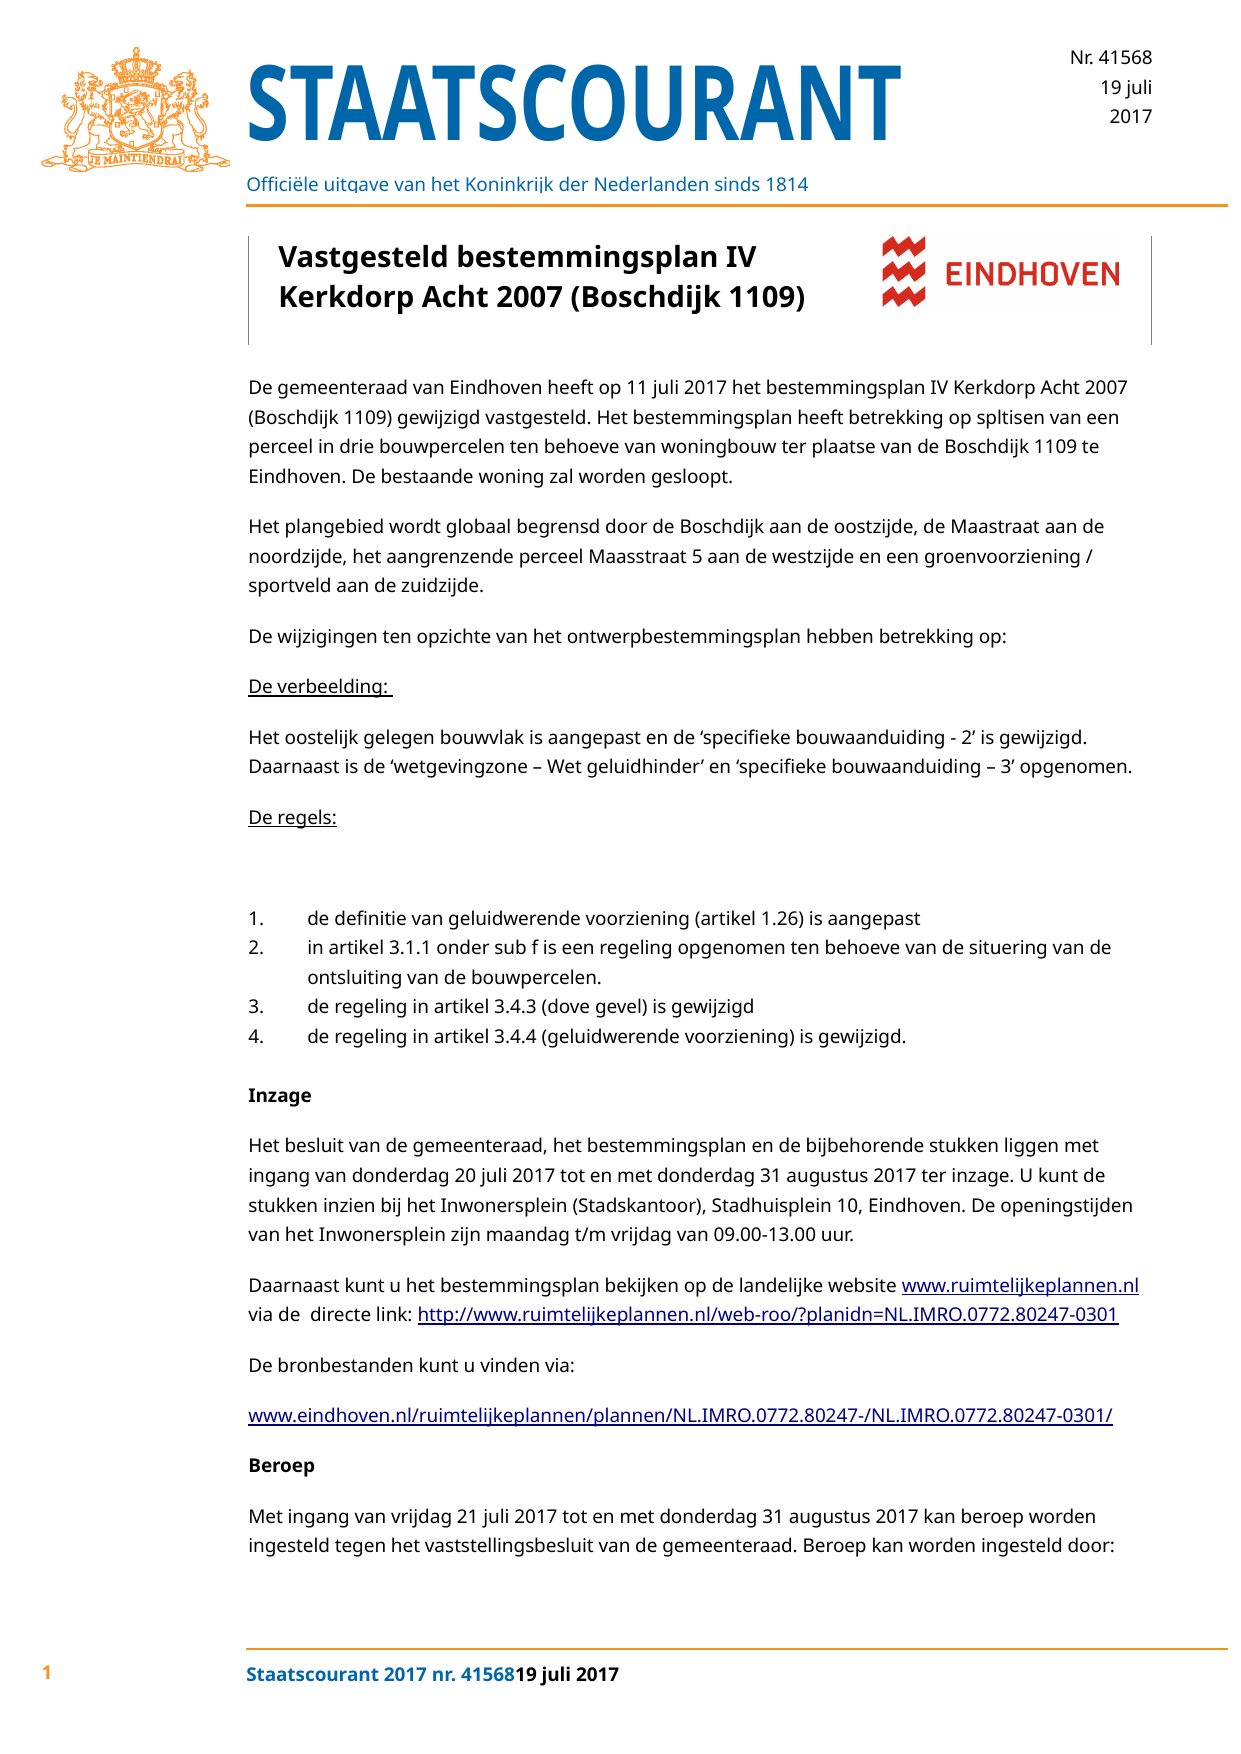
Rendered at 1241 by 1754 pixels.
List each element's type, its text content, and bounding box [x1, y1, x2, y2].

text De verbeelding: [248, 673, 1152, 699]
text De wijzigingen ten opzichte van het ontwerpbestemmingsplan hebben betrekking op: [248, 623, 1152, 649]
text De bronbestanden kunt u vinden via: [248, 1352, 1152, 1377]
text Daarnaast kunt u het bestemmingsplan bekijken op de landelijke website www.ruimtelijkeplannen.nl via de directe link: http://www.ruimtelijkeplannen.nl/web-roo/?planidn=NL.IMRO.0772.80247-0301 [248, 1272, 1152, 1327]
text Inzage [248, 1082, 1152, 1108]
picture [41, 47, 231, 172]
text De regels: [248, 804, 1152, 829]
list in artikel 3.1.1 onder sub f is een regeling opgenomen ten behoeve van de situering van de ontsluiting van de bouwpercelen. [248, 934, 1152, 989]
text Het oostelijk gelegen bouwvlak is aangepast en de ‘specifieke bouwaanduiding - 2’ is gewijzigd. Daarnaast is de ‘wetgevingzone – Wet geluidhinder’ en ‘specifieke bouwaanduiding – 3’ opgenomen. [248, 724, 1152, 779]
text Het plangebied wordt globaal begrensd door de Boschdijk aan de oostzijde, de Maastraat aan de noordzijde, het aangrenzende perceel Maasstraat 5 aan de westzijde en een groenvoorziening / sportveld aan de zuidzijde. [248, 513, 1152, 598]
text Beroep [248, 1453, 1152, 1478]
text Met ingang van vrijdag 21 juli 2017 tot en met donderdag 31 augustus 2017 kan beroep worden ingesteld tegen het vaststellingsbesluit van de gemeenteraad. Beroep kan worden ingesteld door: [248, 1503, 1152, 1558]
list de regeling in artikel 3.4.3 (dove gevel) is gewijzigd [248, 993, 1152, 1019]
text www.eindhoven.nl/ruimtelijkeplannen/plannen/NL.IMRO.0772.80247-/NL.IMRO.0772.80247-0301/ [248, 1402, 1152, 1428]
text Het besluit van de gemeenteraad, het bestemmingsplan en de bijbehorende stukken liggen met ingang van donderdag 20 juli 2017 tot en met donderdag 31 augustus 2017 ter inzage. U kunt de stukken inzien bij het Inwonersplein (Stadskantoor), Stadhuisplein 10, Eindhoven. De openingstijden van het Inwonersplein zijn maandag t/m vrijdag van 09.00-13.00 uur. [248, 1133, 1152, 1247]
list de regeling in artikel 3.4.4 (geluidwerende voorziening) is gewijzigd. [248, 1023, 1152, 1049]
table_header Vastgesteld bestemmingsplan IV Kerkdorp Acht 2007 (Boschdijk 1109) [249, 236, 850, 345]
text De gemeenteraad van Eindhoven heeft op 11 juli 2017 het bestemmingsplan IV Kerkdorp Acht 2007 (Boschdijk 1109) gewijzigd vastgesteld. Het bestemmingsplan heeft betrekking op spltisen van een perceel in drie bouwpercelen ten behoeve van woningbouw ter plaatse van de Boschdijk 1109 te Eindhoven. De bestaande woning zal worden gesloopt. [248, 374, 1152, 489]
picture [882, 236, 1119, 307]
table_header [850, 236, 1151, 345]
list de definitie van geluidwerende voorziening (artikel 1.26) is aangepast [248, 905, 1152, 930]
